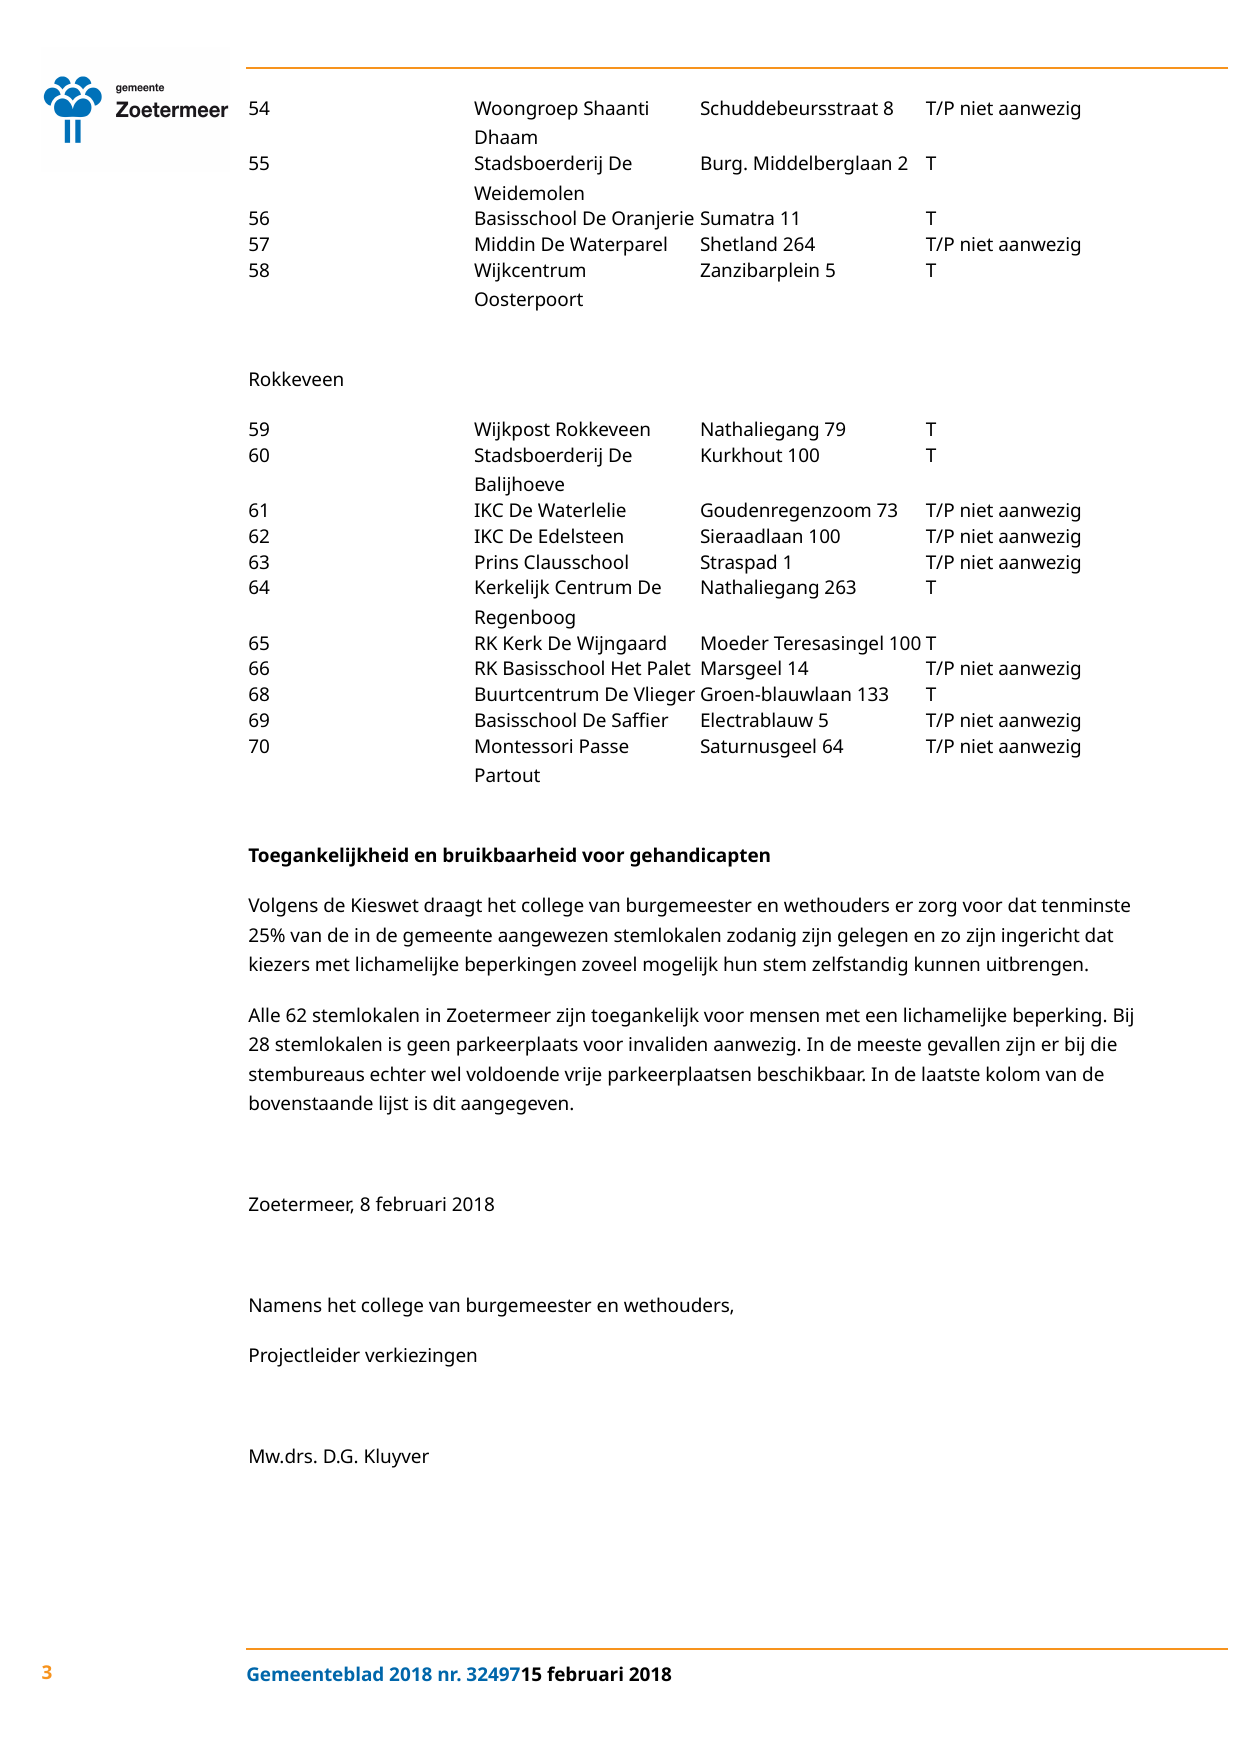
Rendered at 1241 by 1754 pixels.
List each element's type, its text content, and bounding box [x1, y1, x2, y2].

table_cell 70 [248, 733, 474, 788]
table_cell Marsgeel 14 [700, 656, 926, 681]
table_cell Moeder Teresasingel 100 [700, 630, 926, 656]
table_cell T [926, 442, 1152, 497]
text Rokkeveen [248, 366, 1152, 392]
table_cell RK Kerk De Wijngaard [474, 630, 700, 656]
table_cell Montessori Passe Partout [474, 733, 700, 788]
table_cell Nathaliegang 263 [700, 575, 926, 630]
table_cell Goudenregenzoom 73 [700, 498, 926, 523]
table_cell T [926, 681, 1152, 707]
table_header Wijkpost Rokkeveen [474, 416, 700, 442]
table_cell T [926, 630, 1152, 656]
table_cell Sieraadlaan 100 [700, 523, 926, 549]
table_cell T [926, 257, 1152, 312]
text Volgens de Kieswet draagt het college van burgemeester en wethouders er zorg voor dat tenminste 25% van de in de gemeente aangewezen stemlokalen zodanig zijn gelegen en zo zijn ingericht dat kiezers met lichamelijke beperkingen zoveel mogelijk hun stem zelfstandig kunnen uitbrengen. [248, 892, 1152, 977]
table_cell 56 [248, 205, 474, 231]
table_cell 68 [248, 681, 474, 707]
table_cell T/P niet aanwezig [926, 523, 1152, 549]
table_cell T/P niet aanwezig [926, 549, 1152, 574]
table_cell T/P niet aanwezig [926, 498, 1152, 523]
table_cell 63 [248, 549, 474, 574]
table_cell 66 [248, 656, 474, 681]
table_cell 54 [248, 95, 474, 150]
table_cell IKC De Waterlelie [474, 498, 700, 523]
text Zoetermeer, 8 februari 2018 [248, 1191, 1152, 1217]
table_header Nathaliegang 79 [700, 416, 926, 442]
text Projectleider verkiezingen [248, 1343, 1152, 1368]
table_cell IKC De Edelsteen [474, 523, 700, 549]
table_cell 55 [248, 150, 474, 205]
table_cell Woongroep Shaanti Dhaam [474, 95, 700, 150]
table_cell RK Basisschool Het Palet [474, 656, 700, 681]
table_cell Electrablauw 5 [700, 707, 926, 733]
table_cell T/P niet aanwezig [926, 733, 1152, 788]
text Mw.drs. D.G. Kluyver [248, 1443, 1152, 1469]
table_cell Zanzibarplein 5 [700, 257, 926, 312]
table_cell 62 [248, 523, 474, 549]
table_cell Basisschool De Saffier [474, 707, 700, 733]
picture [41, 47, 231, 172]
table_cell 58 [248, 257, 474, 312]
table_cell Groen-blauwlaan 133 [700, 681, 926, 707]
table_cell Kurkhout 100 [700, 442, 926, 497]
table_cell T/P niet aanwezig [926, 95, 1152, 150]
table_cell Basisschool De Oranjerie [474, 205, 700, 231]
table_cell T [926, 150, 1152, 205]
table_cell Sumatra 11 [700, 205, 926, 231]
table_cell T [926, 575, 1152, 630]
table_cell Straspad 1 [700, 549, 926, 574]
table_cell T/P niet aanwezig [926, 707, 1152, 733]
table_cell T/P niet aanwezig [926, 656, 1152, 681]
table_cell Stadsboerderij De Balijhoeve [474, 442, 700, 497]
table_cell 61 [248, 498, 474, 523]
table_cell Buurtcentrum De Vlieger [474, 681, 700, 707]
table_cell T/P niet aanwezig [926, 231, 1152, 257]
table_cell Middin De Waterparel [474, 231, 700, 257]
table_cell 69 [248, 707, 474, 733]
text Toegankelijkheid en bruikbaarheid voor gehandicapten [248, 842, 1152, 867]
table_cell Wijkcentrum Oosterpoort [474, 257, 700, 312]
text Alle 62 stemlokalen in Zoetermeer zijn toegankelijk voor mensen met een lichamelijke beperking. Bij 28 stemlokalen is geen parkeerplaats voor invaliden aanwezig. In de meeste gevallen zijn er bij die stembureaus echter wel voldoende vrije parkeerplaatsen beschikbaar. In de laatste kolom van de bovenstaande lijst is dit aangegeven. [248, 1002, 1152, 1116]
table_cell Stadsboerderij De Weidemolen [474, 150, 700, 205]
text Namens het college van burgemeester en wethouders, [248, 1292, 1152, 1318]
table_cell Kerkelijk Centrum De Regenboog [474, 575, 700, 630]
table_cell T [926, 205, 1152, 231]
table_cell Shetland 264 [700, 231, 926, 257]
table_cell 60 [248, 442, 474, 497]
table_cell Saturnusgeel 64 [700, 733, 926, 788]
table_cell 57 [248, 231, 474, 257]
table_cell Schuddebeursstraat 8 [700, 95, 926, 150]
table_header 59 [248, 416, 474, 442]
table_cell Burg. Middelberglaan 2 [700, 150, 926, 205]
table_cell 65 [248, 630, 474, 656]
table_header T [926, 416, 1152, 442]
table_cell 64 [248, 575, 474, 630]
table_cell Prins Clausschool [474, 549, 700, 574]
